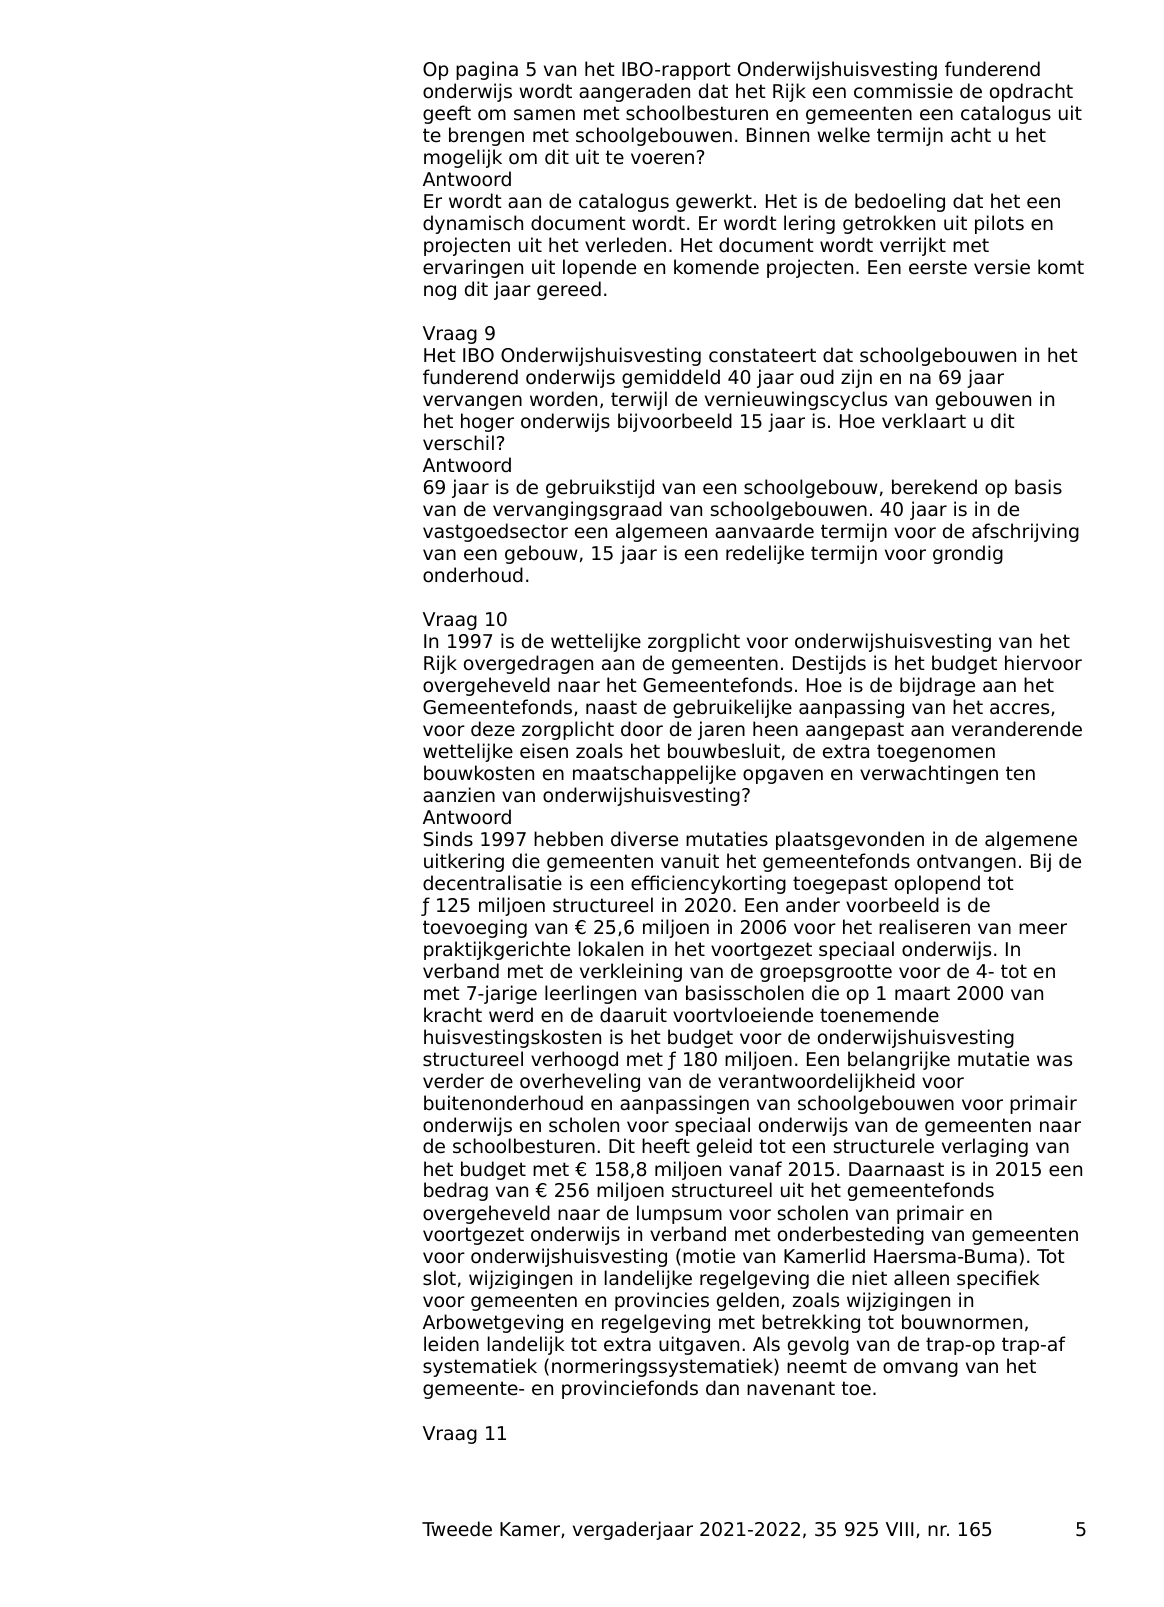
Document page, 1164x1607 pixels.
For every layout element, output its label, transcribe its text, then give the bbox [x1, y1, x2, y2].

text Antwoord [422, 455, 1087, 477]
text Sinds 1997 hebben diverse mutaties plaatsgevonden in de algemene uitkering die gemeenten vanuit het gemeentefonds ontvangen. Bij de decentralisatie is een efficiencykorting toegepast oplopend tot ƒ 125 miljoen structureel in 2020. Een ander voorbeeld is de toevoeging van € 25,6 miljoen in 2006 voor het realiseren van meer praktijkgerichte lokalen in het voortgezet speciaal onderwijs. In verband met de verkleining van de groepsgrootte voor de 4- tot en met 7-jarige leerlingen van basisscholen die op 1 maart 2000 van kracht werd en de daaruit voortvloeiende toenemende huisvestingskosten is het budget voor de onderwijshuisvesting structureel verhoogd met ƒ 180 miljoen. Een belangrijke mutatie was verder de overheveling van de verantwoordelijkheid voor buitenonderhoud en aanpassingen van schoolgebouwen voor primair onderwijs en scholen voor speciaal onderwijs van de gemeenten naar de schoolbesturen. Dit heeft geleid tot een structurele verlaging van het budget met € 158,8 miljoen vanaf 2015. Daarnaast is in 2015 een bedrag van € 256 miljoen structureel uit het gemeentefonds overgeheveld naar de lumpsum voor scholen van primair en voortgezet onderwijs in verband met onderbesteding van gemeenten voor onderwijshuisvesting (motie van Kamerlid Haersma-Buma). Tot slot, wijzigingen in landelijke regelgeving die niet alleen specifiek voor gemeenten en provincies gelden, zoals wijzigingen in Arbowetgeving en regelgeving met betrekking tot bouwnormen, leiden landelijk tot extra uitgaven. Als gevolg van de trap-op trap-af systematiek (normeringssystematiek) neemt de omvang van het gemeente- en provinciefonds dan navenant toe. [422, 829, 1087, 1400]
text Vraag 10 [422, 609, 1087, 631]
text Het IBO Onderwijshuisvesting constateert dat schoolgebouwen in het funderend onderwijs gemiddeld 40 jaar oud zijn en na 69 jaar vervangen worden, terwijl de vernieuwingscyclus van gebouwen in het hoger onderwijs bijvoorbeeld 15 jaar is. Hoe verklaart u dit verschil? [422, 345, 1087, 455]
text Antwoord [422, 169, 1087, 191]
text Vraag 11 [422, 1422, 1087, 1444]
text Op pagina 5 van het IBO-rapport Onderwijshuisvesting funderend onderwijs wordt aangeraden dat het Rijk een commissie de opdracht geeft om samen met schoolbesturen en gemeenten een catalogus uit te brengen met schoolgebouwen. Binnen welke termijn acht u het mogelijk om dit uit te voeren? [422, 59, 1087, 169]
text Antwoord [422, 807, 1087, 829]
text In 1997 is de wettelijke zorgplicht voor onderwijshuisvesting van het Rijk overgedragen aan de gemeenten. Destijds is het budget hiervoor overgeheveld naar het Gemeentefonds. Hoe is de bijdrage aan het Gemeentefonds, naast de gebruikelijke aanpassing van het accres, voor deze zorgplicht door de jaren heen aangepast aan veranderende wettelijke eisen zoals het bouwbesluit, de extra toegenomen bouwkosten en maatschappelijke opgaven en verwachtingen ten aanzien van onderwijshuisvesting? [422, 631, 1087, 807]
text Er wordt aan de catalogus gewerkt. Het is de bedoeling dat het een dynamisch document wordt. Er wordt lering getrokken uit pilots en projecten uit het verleden. Het document wordt verrijkt met ervaringen uit lopende en komende projecten. Een eerste versie komt nog dit jaar gereed. [422, 191, 1087, 301]
text Vraag 9 [422, 323, 1087, 345]
text 69 jaar is de gebruikstijd van een schoolgebouw, berekend op basis van de vervangingsgraad van schoolgebouwen. 40 jaar is in de vastgoedsector een algemeen aanvaarde termijn voor de afschrijving van een gebouw, 15 jaar is een redelijke termijn voor grondig onderhoud. [422, 477, 1087, 587]
